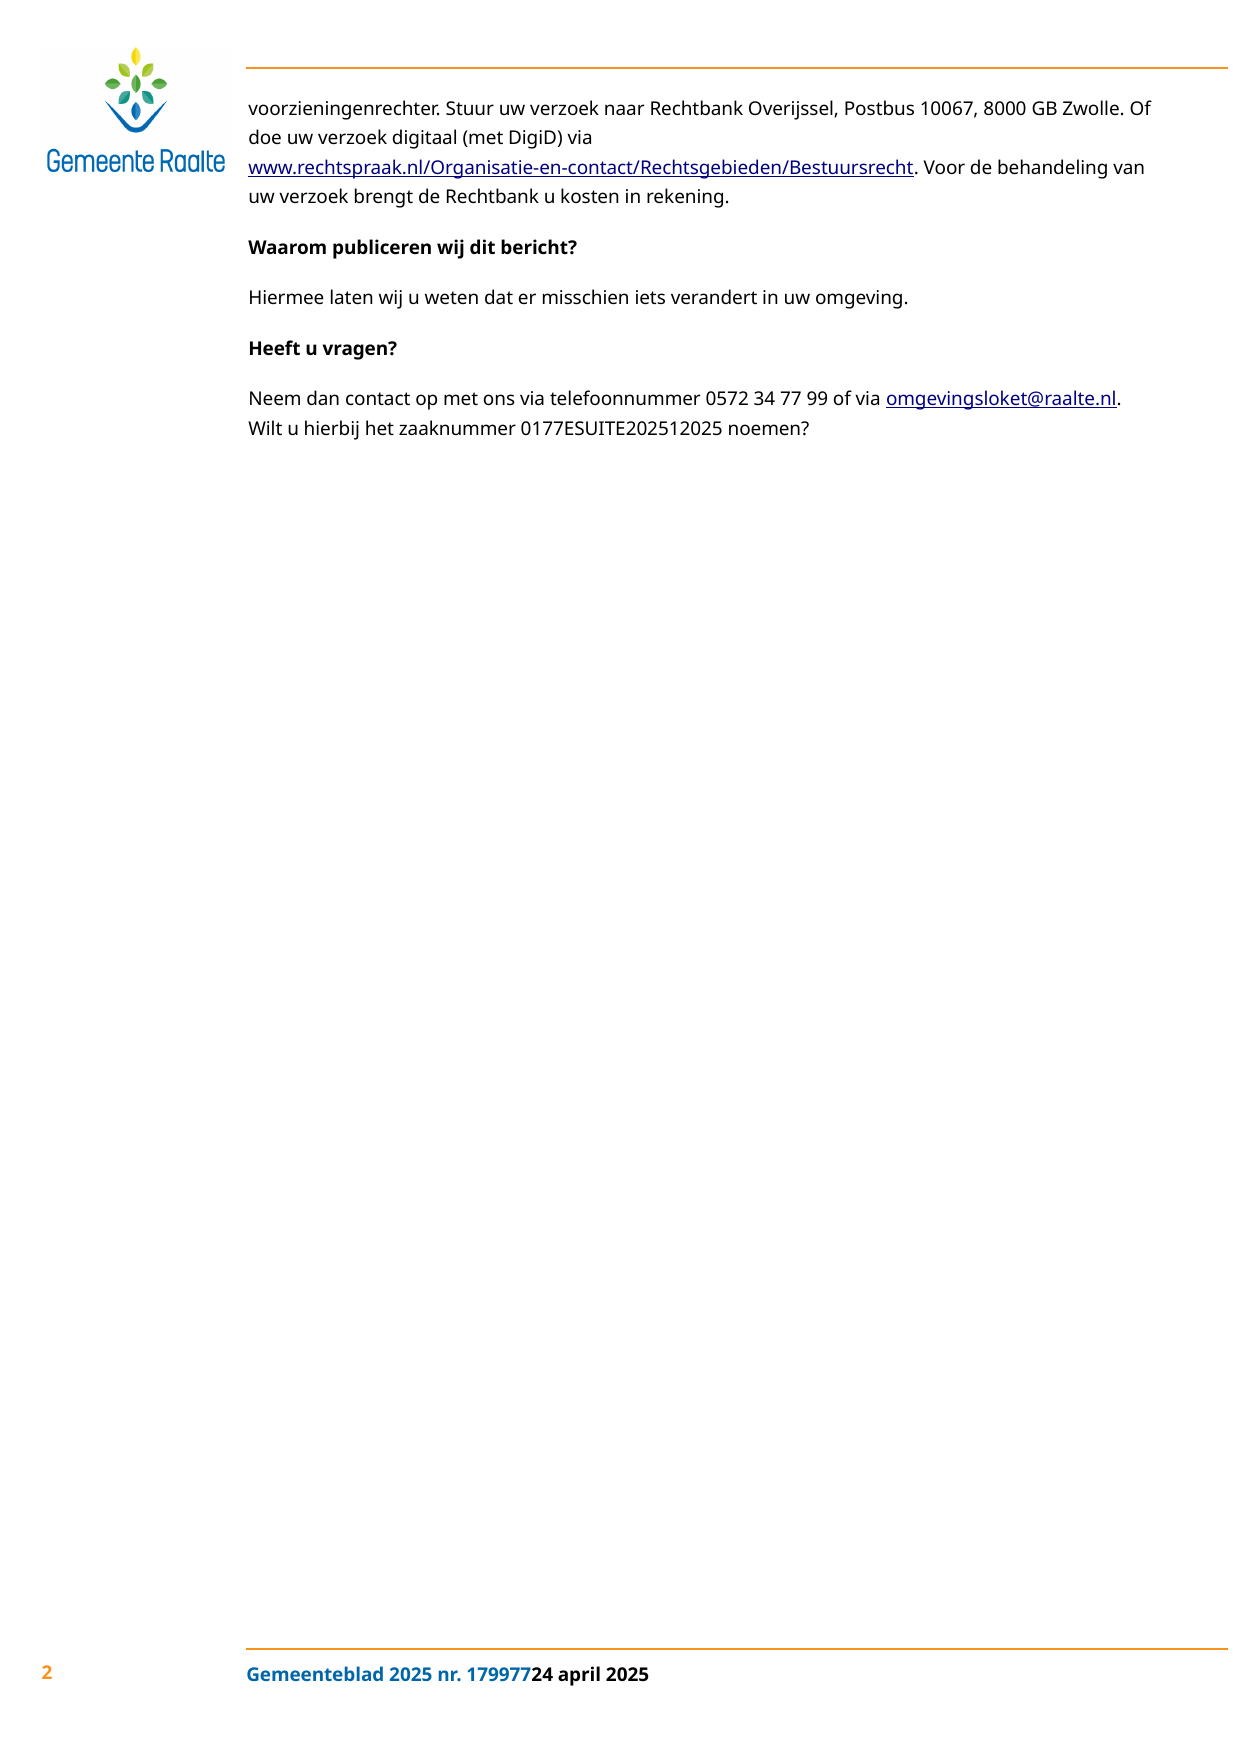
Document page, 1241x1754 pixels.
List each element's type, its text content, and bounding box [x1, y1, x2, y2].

text voorzieningenrechter. Stuur uw verzoek naar Rechtbank Overijssel, Postbus 10067, 8000 GB Zwolle. Of doe uw verzoek digitaal (met DigiD) via www.rechtspraak.nl/Organisatie-en-contact/Rechtsgebieden/Bestuursrecht. Voor de behandeling van uw verzoek brengt de Rechtbank u kosten in rekening. [248, 95, 1152, 209]
text Waarom publiceren wij dit bericht? [248, 234, 1152, 260]
text Heeft u vragen? [248, 335, 1152, 361]
text Hiermee laten wij u weten dat er misschien iets verandert in uw omgeving. [248, 284, 1152, 310]
text Neem dan contact op met ons via telefoonnummer 0572 34 77 99 of via omgevingsloket@raalte.nl. Wilt u hierbij het zaaknummer 0177ESUITE202512025 noemen? [248, 385, 1152, 441]
picture [41, 47, 231, 172]
